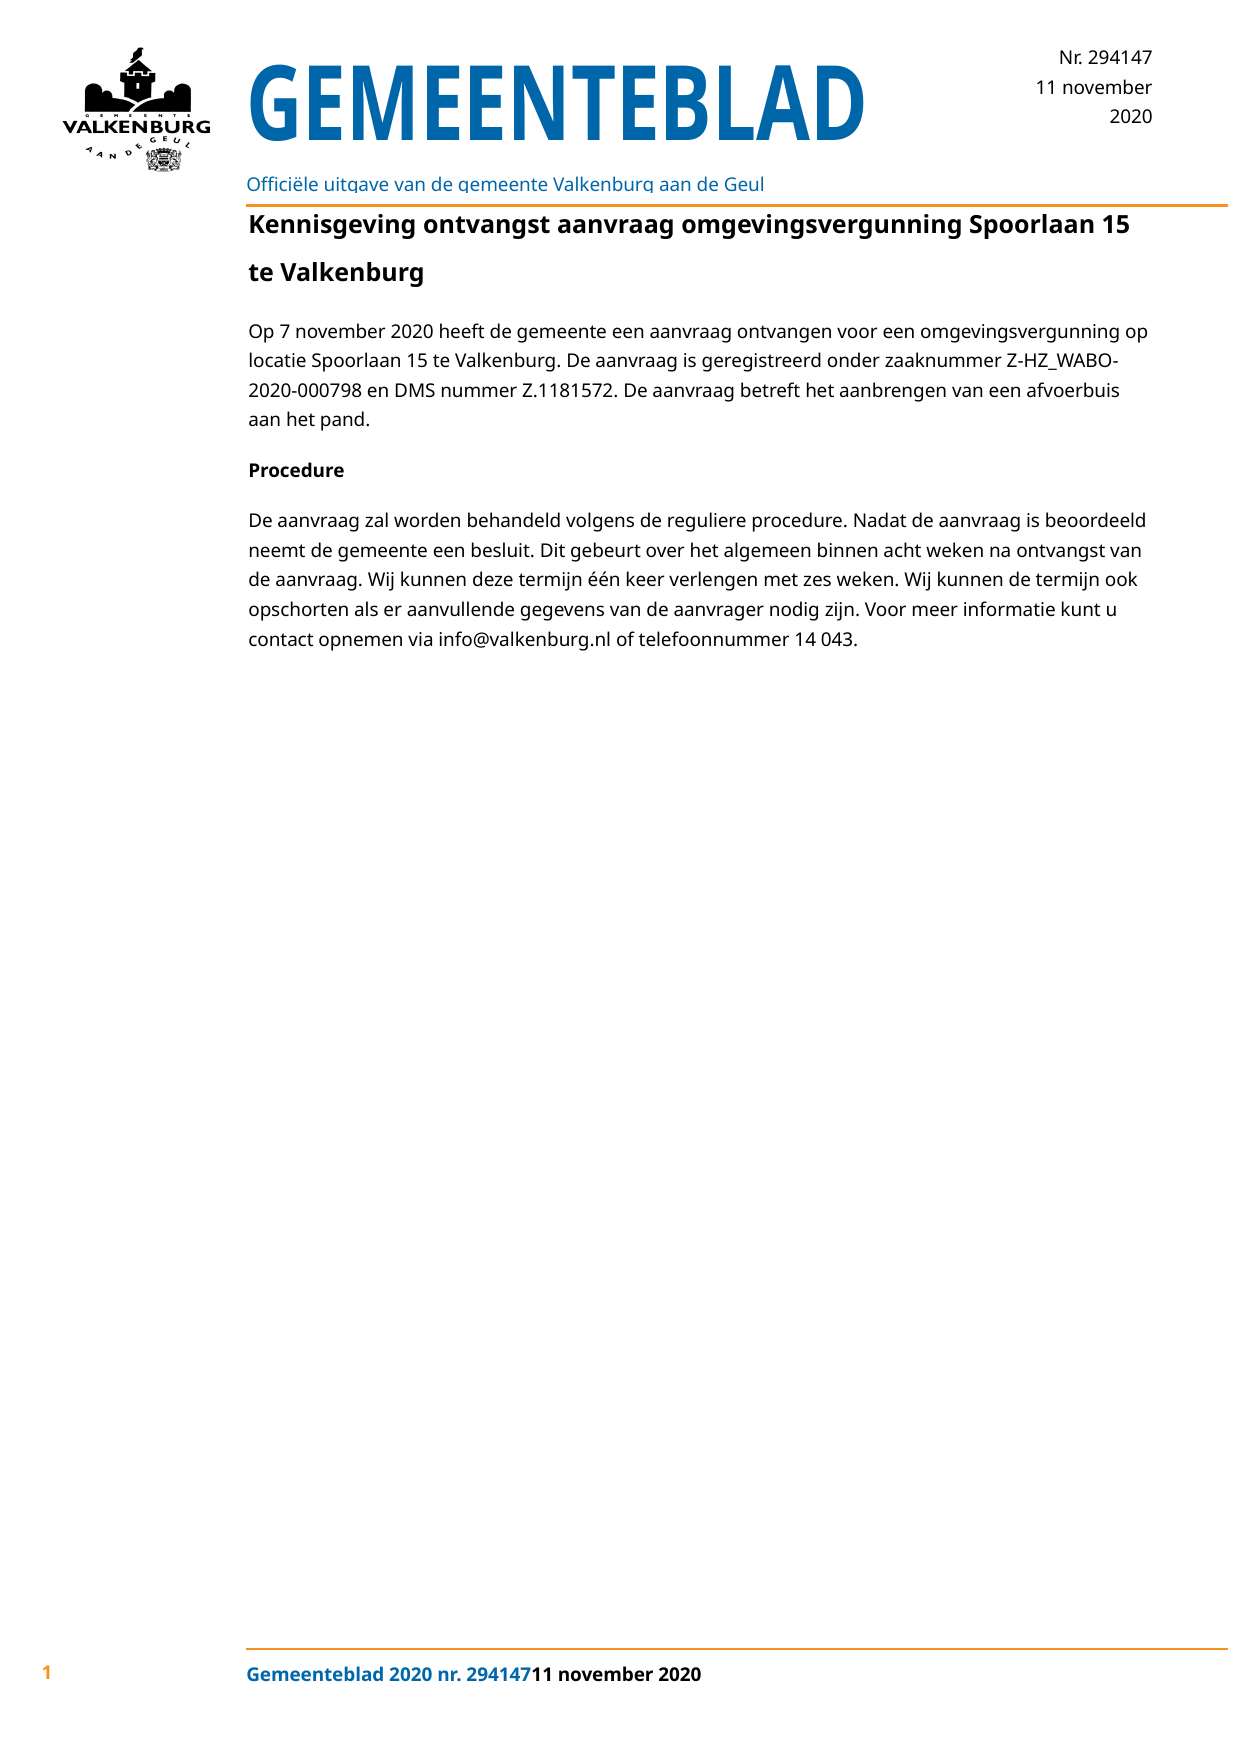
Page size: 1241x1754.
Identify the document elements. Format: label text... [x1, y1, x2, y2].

text De aanvraag zal worden behandeld volgens de reguliere procedure. Nadat de aanvraag is beoordeeld neemt de gemeente een besluit. Dit gebeurt over het algemeen binnen acht weken na ontvangst van de aanvraag. Wij kunnen deze termijn één keer verlengen met zes weken. Wij kunnen de termijn ook opschorten als er aanvullende gegevens van de aanvrager nodig zijn. Voor meer informatie kunt u contact opnemen via info@valkenburg.nl of telefoonnummer 14 043. [248, 507, 1152, 652]
text Op 7 november 2020 heeft de gemeente een aanvraag ontvangen voor een omgevingsvergunning op locatie Spoorlaan 15 te Valkenburg. De aanvraag is geregistreerd onder zaaknummer Z-HZ_WABO-2020-000798 en DMS nummer Z.1181572. De aanvraag betreft het aanbrengen van een afvoerbuis aan het pand. [248, 318, 1152, 432]
text Procedure [248, 457, 1152, 483]
picture [41, 47, 231, 172]
text Kennisgeving ontvangst aanvraag omgevingsvergunning Spoorlaan 15 te Valkenburg [248, 207, 1152, 288]
